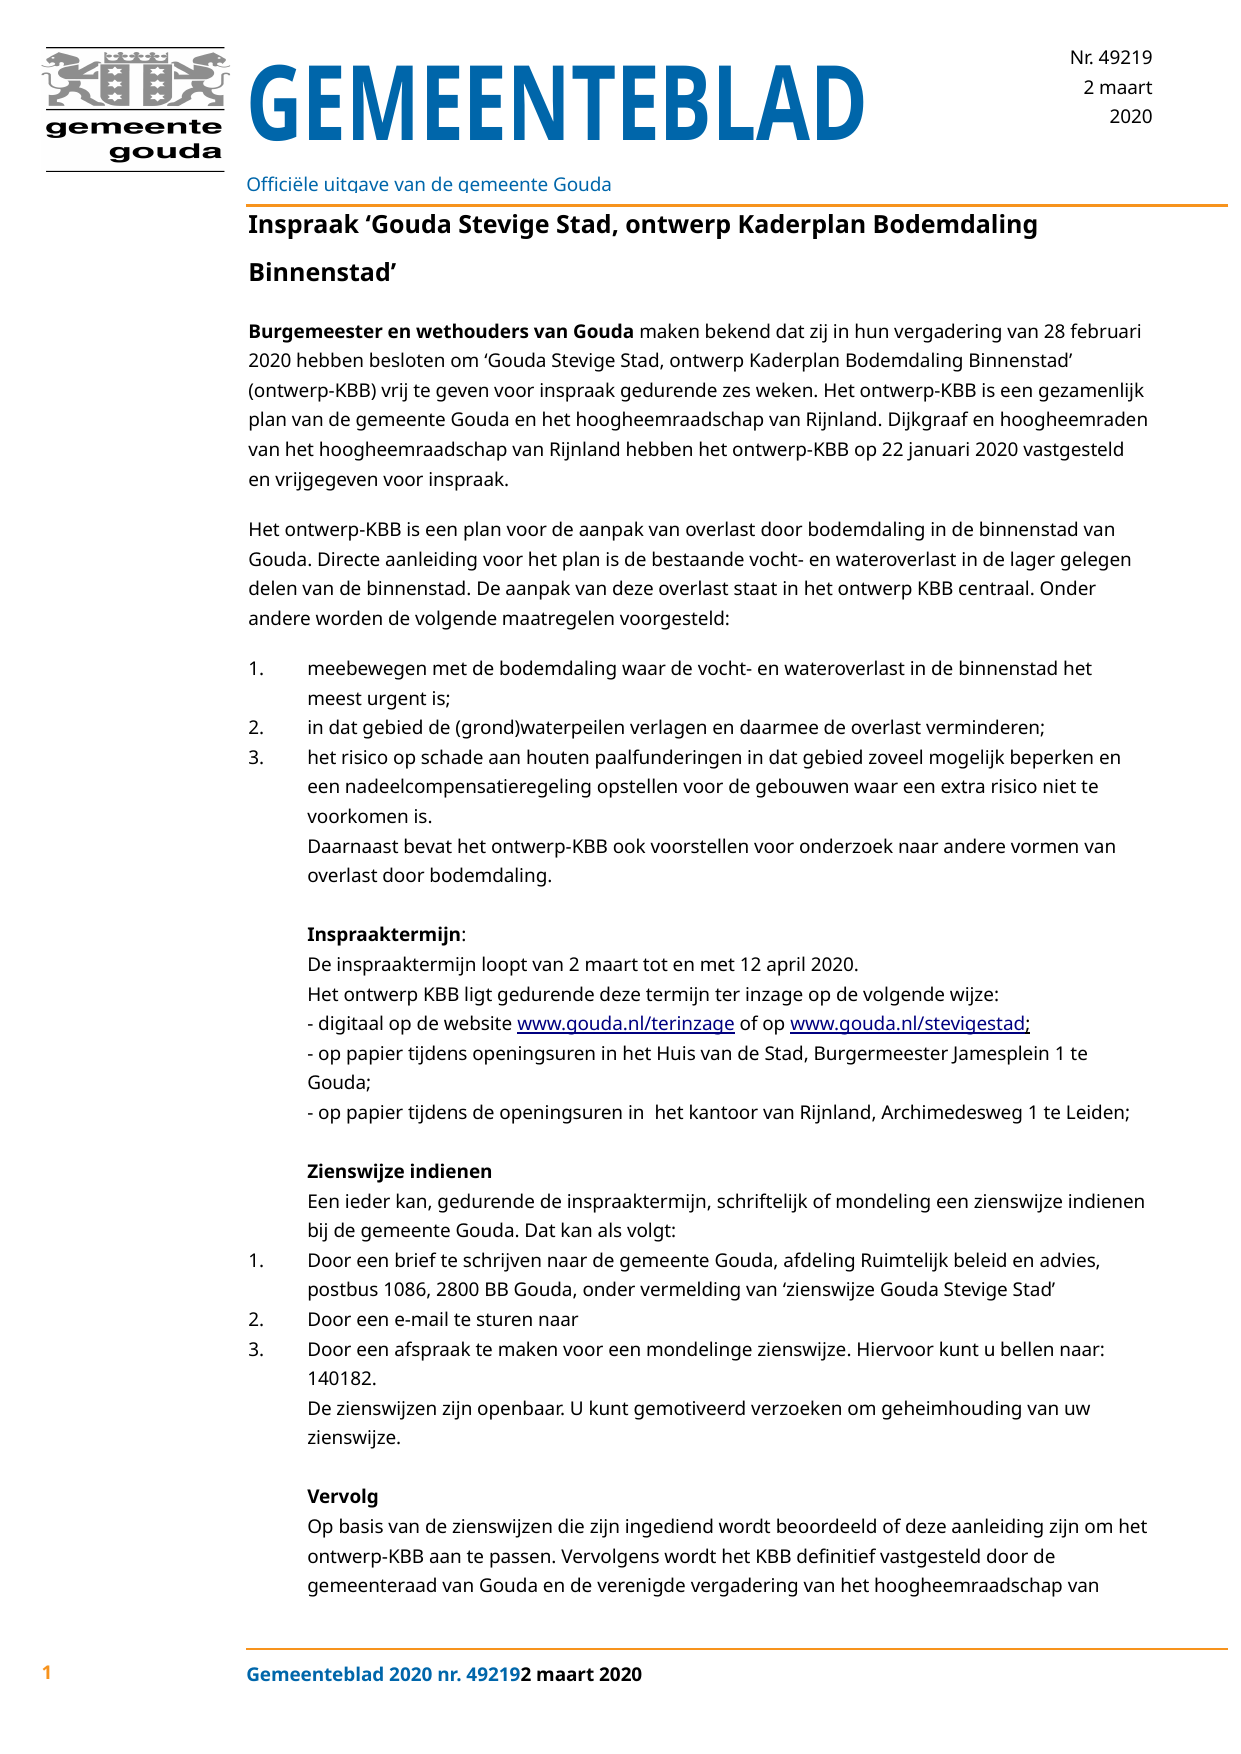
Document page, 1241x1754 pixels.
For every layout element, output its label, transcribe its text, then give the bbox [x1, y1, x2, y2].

list het risico op schade aan houten paalfunderingen in dat gebied zoveel mogelijk beperken en een nadeelcompensatieregeling opstellen voor de gebouwen waar een extra risico niet te voorkomen is. [248, 744, 1152, 829]
list Door een afspraak te maken voor een mondelinge zienswijze. Hiervoor kunt u bellen naar: 140182. [248, 1336, 1152, 1391]
list Op basis van de zienswijzen die zijn ingediend wordt beoordeeld of deze aanleiding zijn om het ontwerp-KBB aan te passen. Vervolgens wordt het KBB definitief vastgesteld door de gemeenteraad van Gouda en de verenigde vergadering van het hoogheemraadschap van [248, 1513, 1152, 1598]
list Het ontwerp KBB ligt gedurende deze termijn ter inzage op de volgende wijze: [248, 981, 1152, 1007]
list Daarnaast bevat het ontwerp-KBB ook voorstellen voor onderzoek naar andere vormen van overlast door bodemdaling. [248, 833, 1152, 888]
list in dat gebied de (grond)waterpeilen verlagen en daarmee de overlast verminderen; [248, 714, 1152, 740]
list De zienswijzen zijn openbaar. U kunt gemotiveerd verzoeken om geheimhouding van uw zienswijze. [248, 1395, 1152, 1450]
list - op papier tijdens de openingsuren in het kantoor van Rijnland, Archimedesweg 1 te Leiden; [248, 1099, 1152, 1125]
text Inspraak ‘Gouda Stevige Stad, ontwerp Kaderplan Bodemdaling Binnenstad’ [248, 207, 1152, 288]
list Vervolg [248, 1484, 1152, 1509]
list - op papier tijdens openingsuren in het Huis van de Stad, Burgermeester Jamesplein 1 te Gouda; [248, 1040, 1152, 1095]
picture [41, 47, 231, 172]
text Het ontwerp-KBB is een plan voor de aanpak van overlast door bodemdaling in de binnenstad van Gouda. Directe aanleiding voor het plan is de bestaande vocht- en wateroverlast in de lager gelegen delen van de binnenstad. De aanpak van deze overlast staat in het ontwerp KBB centraal. Onder andere worden de volgende maatregelen voorgesteld: [248, 516, 1152, 631]
list Door een e-mail te sturen naar [248, 1306, 1152, 1332]
list Zienswijze indienen [248, 1158, 1152, 1184]
list - digitaal op de website www.gouda.nl/terinzage of op www.gouda.nl/stevigestad; [248, 1010, 1152, 1036]
list Door een brief te schrijven naar de gemeente Gouda, afdeling Ruimtelijk beleid en advies, postbus 1086, 2800 BB Gouda, onder vermelding van ‘zienswijze Gouda Stevige Stad’ [248, 1247, 1152, 1302]
text Burgemeester en wethouders van Gouda maken bekend dat zij in hun vergadering van 28 februari 2020 hebben besloten om ‘Gouda Stevige Stad, ontwerp Kaderplan Bodemdaling Binnenstad’ (ontwerp-KBB) vrij te geven voor inspraak gedurende zes weken. Het ontwerp-KBB is een gezamenlijk plan van de gemeente Gouda en het hoogheemraadschap van Rijnland. Dijkgraaf en hoogheemraden van het hoogheemraadschap van Rijnland hebben het ontwerp-KBB op 22 januari 2020 vastgesteld en vrijgegeven voor inspraak. [248, 318, 1152, 492]
list Een ieder kan, gedurende de inspraaktermijn, schriftelijk of mondeling een zienswijze indienen bij de gemeente Gouda. Dat kan als volgt: [248, 1188, 1152, 1243]
list meebewegen met de bodemdaling waar de vocht- en wateroverlast in de binnenstad het meest urgent is; [248, 655, 1152, 711]
list Inspraaktermijn: [248, 922, 1152, 947]
list De inspraaktermijn loopt van 2 maart tot en met 12 april 2020. [248, 951, 1152, 977]
